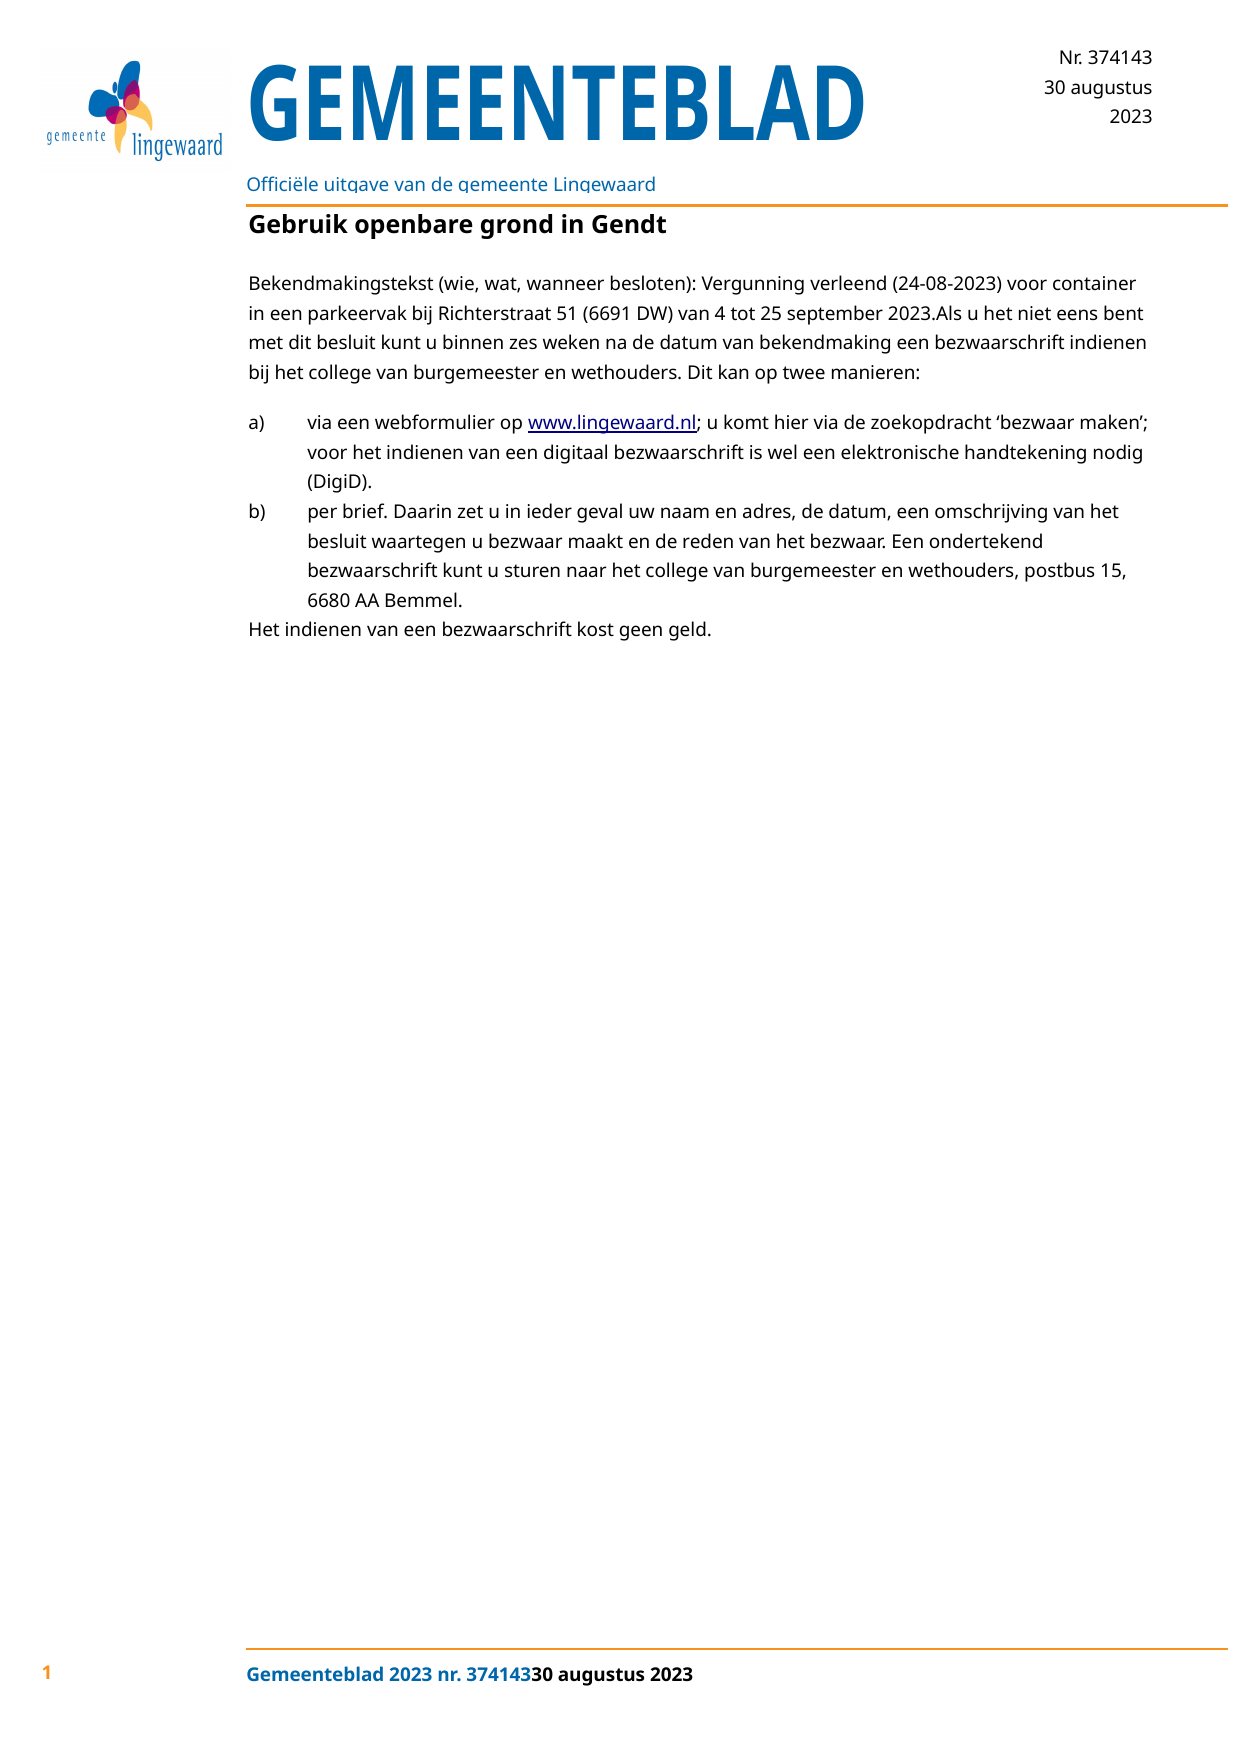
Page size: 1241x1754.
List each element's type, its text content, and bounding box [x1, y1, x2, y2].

list via een webformulier op www.lingewaard.nl; u komt hier via de zoekopdracht ‘bezwaar maken’; voor het indienen van een digitaal bezwaarschrift is wel een elektronische handtekening nodig (DigiD). [248, 409, 1152, 494]
text Gebruik openbare grond in Gendt [248, 207, 1152, 241]
list per brief. Daarin zet u in ieder geval uw naam en adres, de datum, een omschrijving van het besluit waartegen u bezwaar maakt en de reden van het bezwaar. Een ondertekend bezwaarschrift kunt u sturen naar het college van burgemeester en wethouders, postbus 15, 6680 AA Bemmel. [248, 498, 1152, 613]
text Bekendmakingstekst (wie, wat, wanneer besloten): Vergunning verleend (24-08-2023) voor container in een parkeervak bij Richterstraat 51 (6691 DW) van 4 tot 25 september 2023.Als u het niet eens bent met dit besluit kunt u binnen zes weken na de datum van bekendmaking een bezwaarschrift indienen bij het college van burgemeester en wethouders. Dit kan op twee manieren: [248, 270, 1152, 385]
text Het indienen van een bezwaarschrift kost geen geld. [248, 617, 1152, 642]
picture [41, 47, 231, 172]
